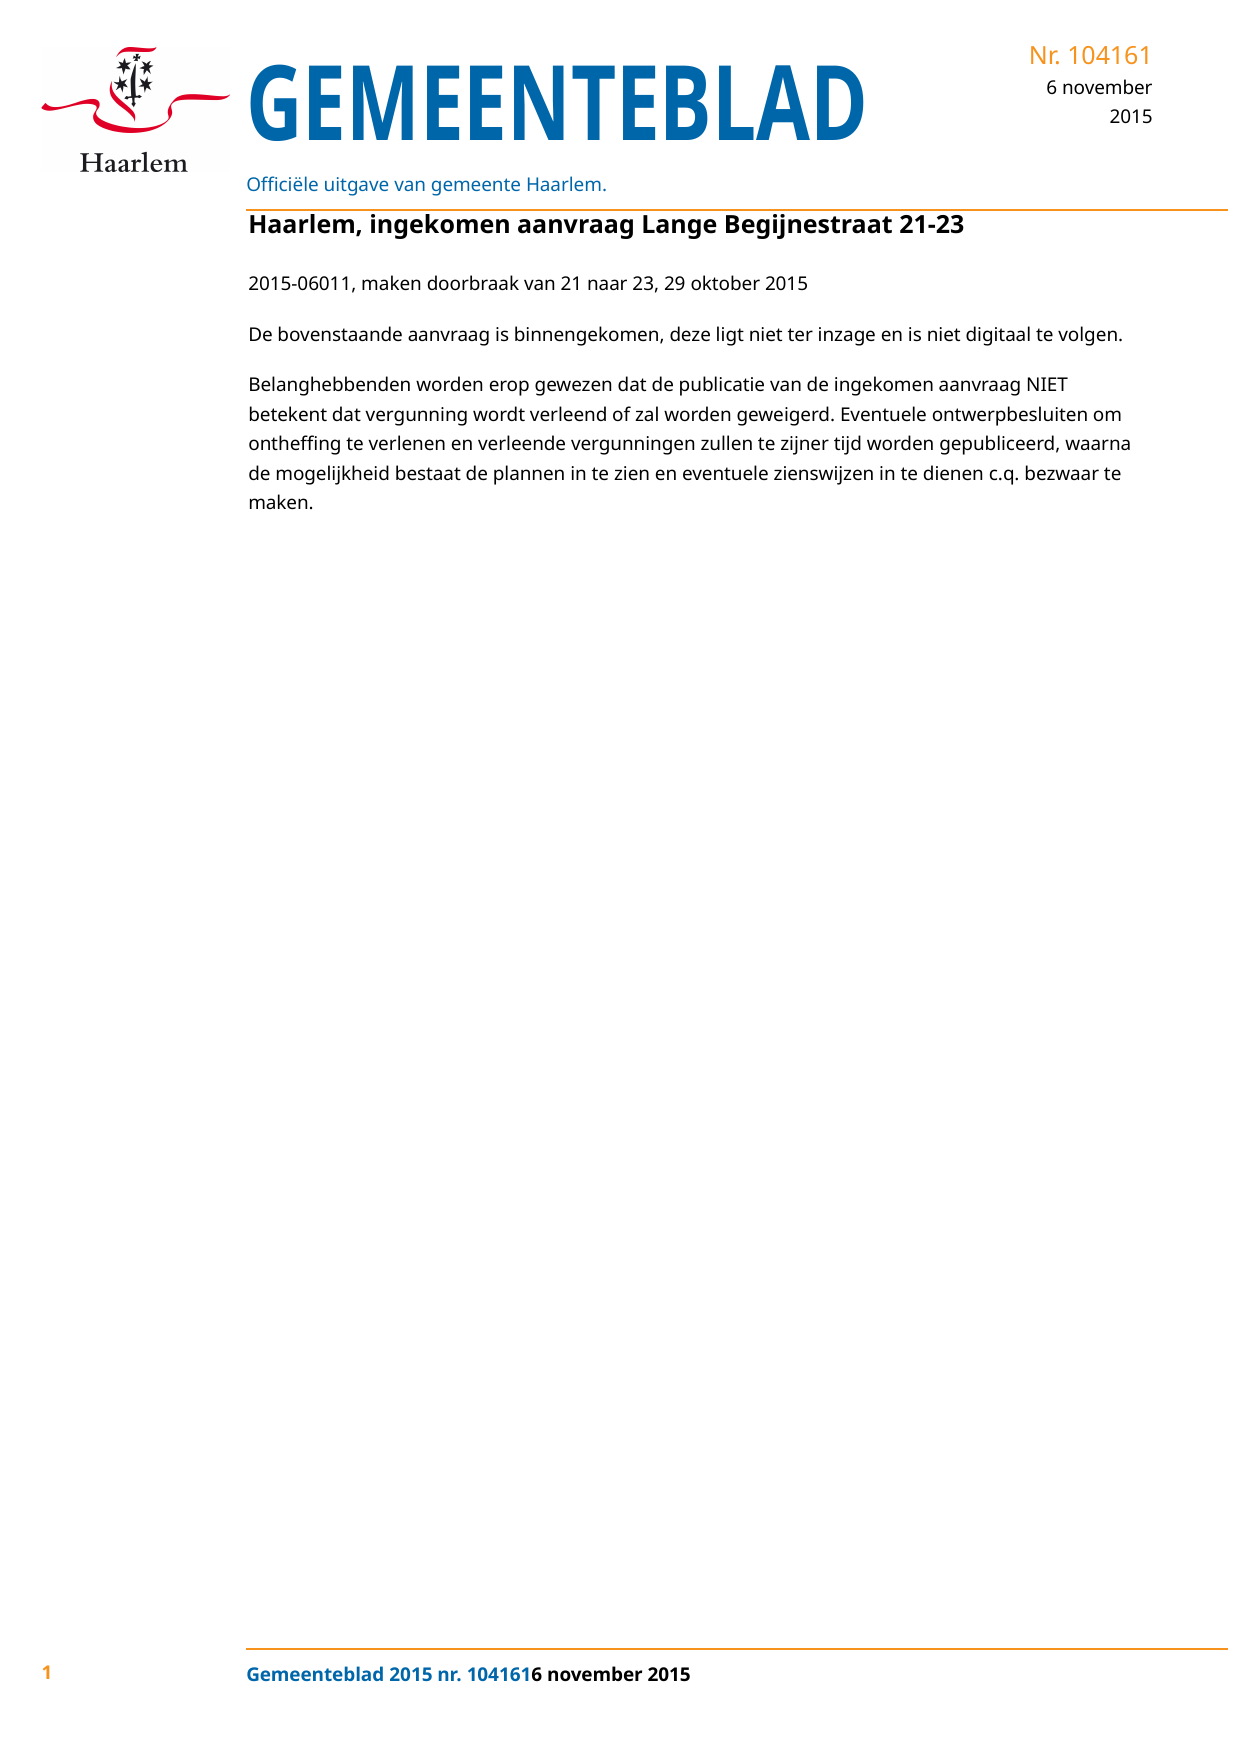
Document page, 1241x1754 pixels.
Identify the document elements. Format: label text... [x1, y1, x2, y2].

text Belanghebbenden worden erop gewezen dat de publicatie van de ingekomen aanvraag NIET betekent dat vergunning wordt verleend of zal worden geweigerd. Eventuele ontwerpbesluiten om ontheffing te verlenen en verleende vergunningen zullen te zijner tijd worden gepubliceerd, waarna de mogelijkheid bestaat de plannen in te zien en eventuele zienswijzen in te dienen c.q. bezwaar te maken. [248, 371, 1152, 515]
text Haarlem, ingekomen aanvraag Lange Begijnestraat 21-23 [248, 211, 1152, 241]
text De bovenstaande aanvraag is binnengekomen, deze ligt niet ter inzage en is niet digitaal te volgen. [248, 321, 1152, 346]
text 2015-06011, maken doorbraak van 21 naar 23, 29 oktober 2015 [248, 270, 1152, 296]
picture [41, 47, 231, 172]
